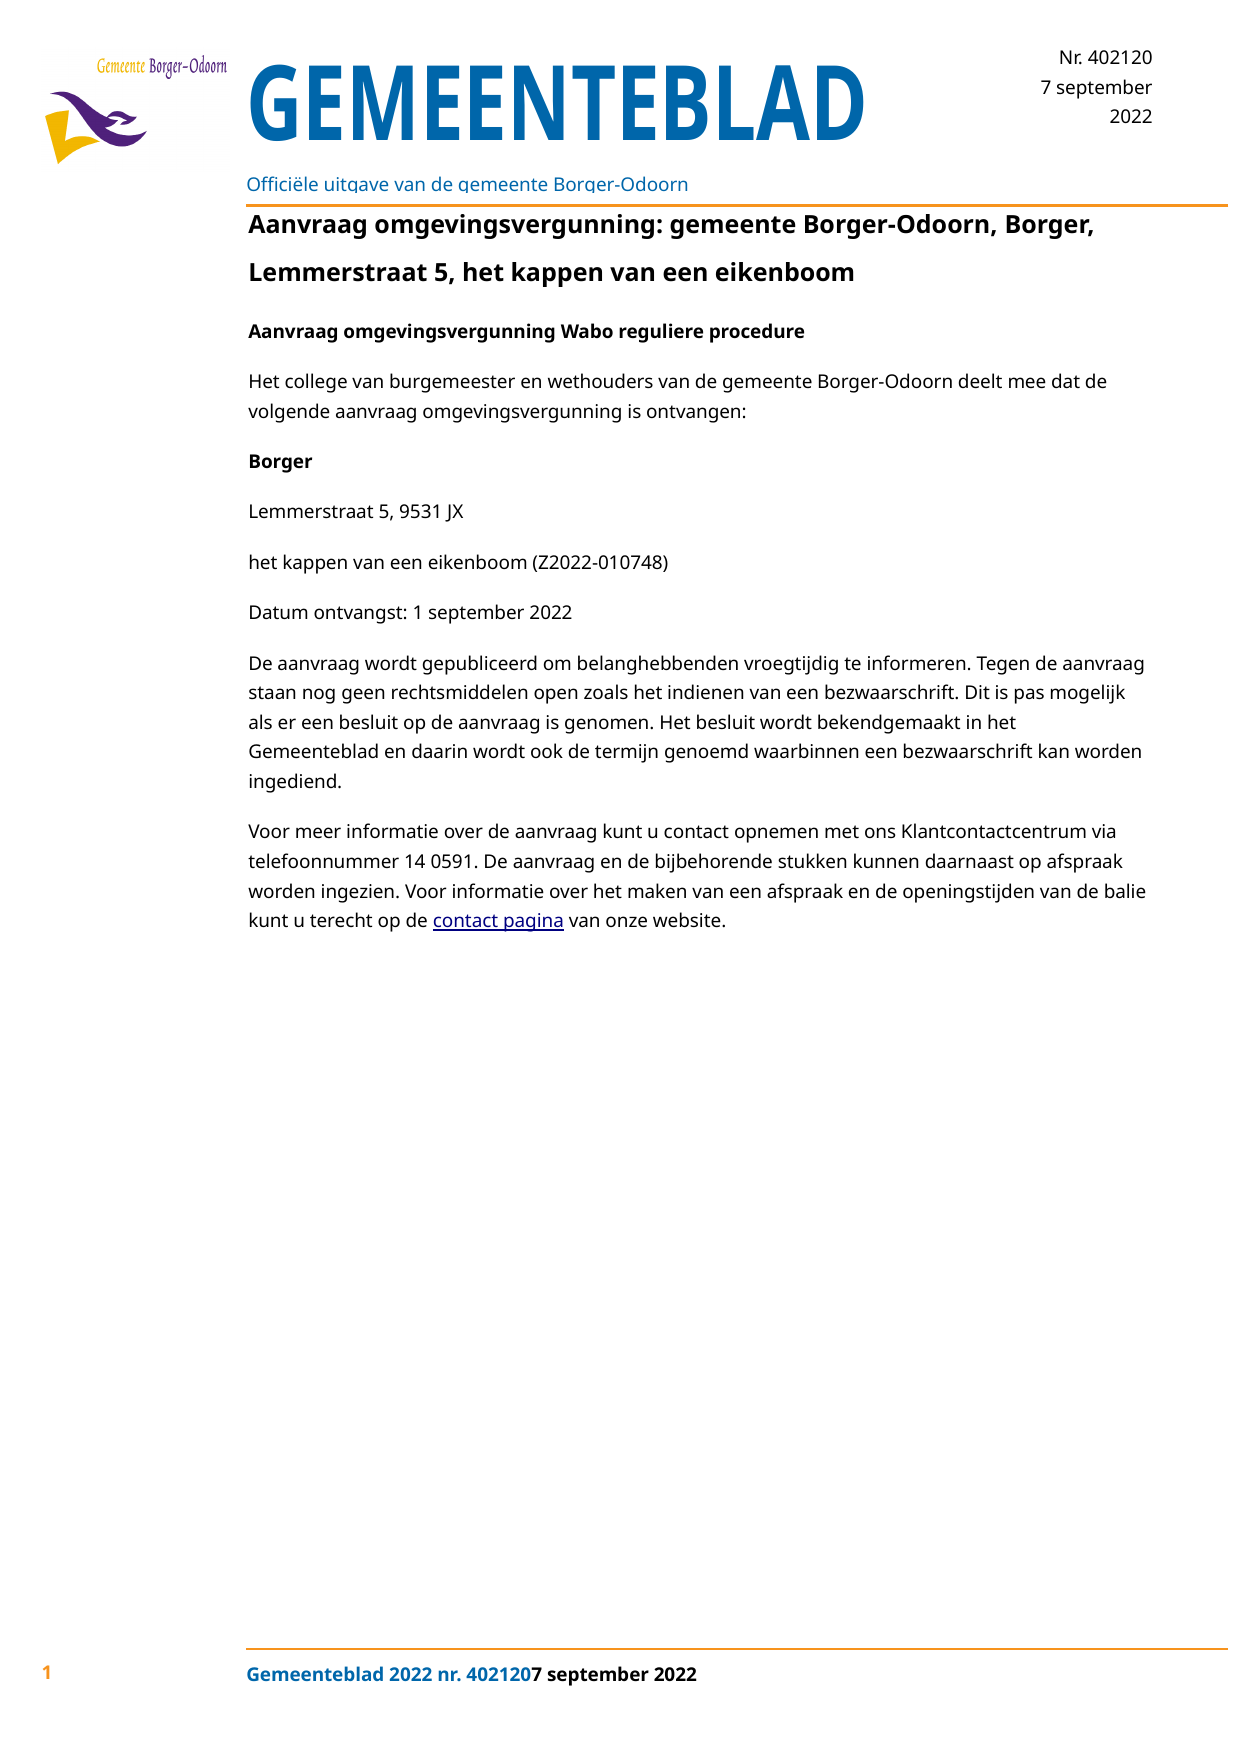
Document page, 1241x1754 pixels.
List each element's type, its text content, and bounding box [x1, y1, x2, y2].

text Aanvraag omgevingsvergunning Wabo reguliere procedure [248, 318, 1152, 344]
text Datum ontvangst: 1 september 2022 [248, 599, 1152, 625]
text Het college van burgemeester en wethouders van de gemeente Borger-Odoorn deelt mee dat de volgende aanvraag omgevingsvergunning is ontvangen: [248, 368, 1152, 424]
text Lemmerstraat 5, 9531 JX [248, 499, 1152, 524]
text het kappen van een eikenboom (Z2022-010748) [248, 549, 1152, 575]
text Voor meer informatie over de aanvraag kunt u contact opnemen met ons Klantcontactcentrum via telefoonnummer 14 0591. De aanvraag en de bijbehorende stukken kunnen daarnaast op afspraak worden ingezien. Voor informatie over het maken van een afspraak en de openingstijden van de balie kunt u terecht op de contact pagina van onze website. [248, 819, 1152, 933]
text Aanvraag omgevingsvergunning: gemeente Borger-Odoorn, Borger, Lemmerstraat 5, het kappen van een eikenboom [248, 207, 1152, 288]
picture [41, 47, 231, 172]
text Borger [248, 448, 1152, 474]
text De aanvraag wordt gepubliceerd om belanghebbenden vroegtijdig te informeren. Tegen de aanvraag staan nog geen rechtsmiddelen open zoals het indienen van een bezwaarschrift. Dit is pas mogelijk als er een besluit op de aanvraag is genomen. Het besluit wordt bekendgemaakt in het Gemeenteblad en daarin wordt ook de termijn genoemd waarbinnen een bezwaarschrift kan worden ingediend. [248, 650, 1152, 794]
